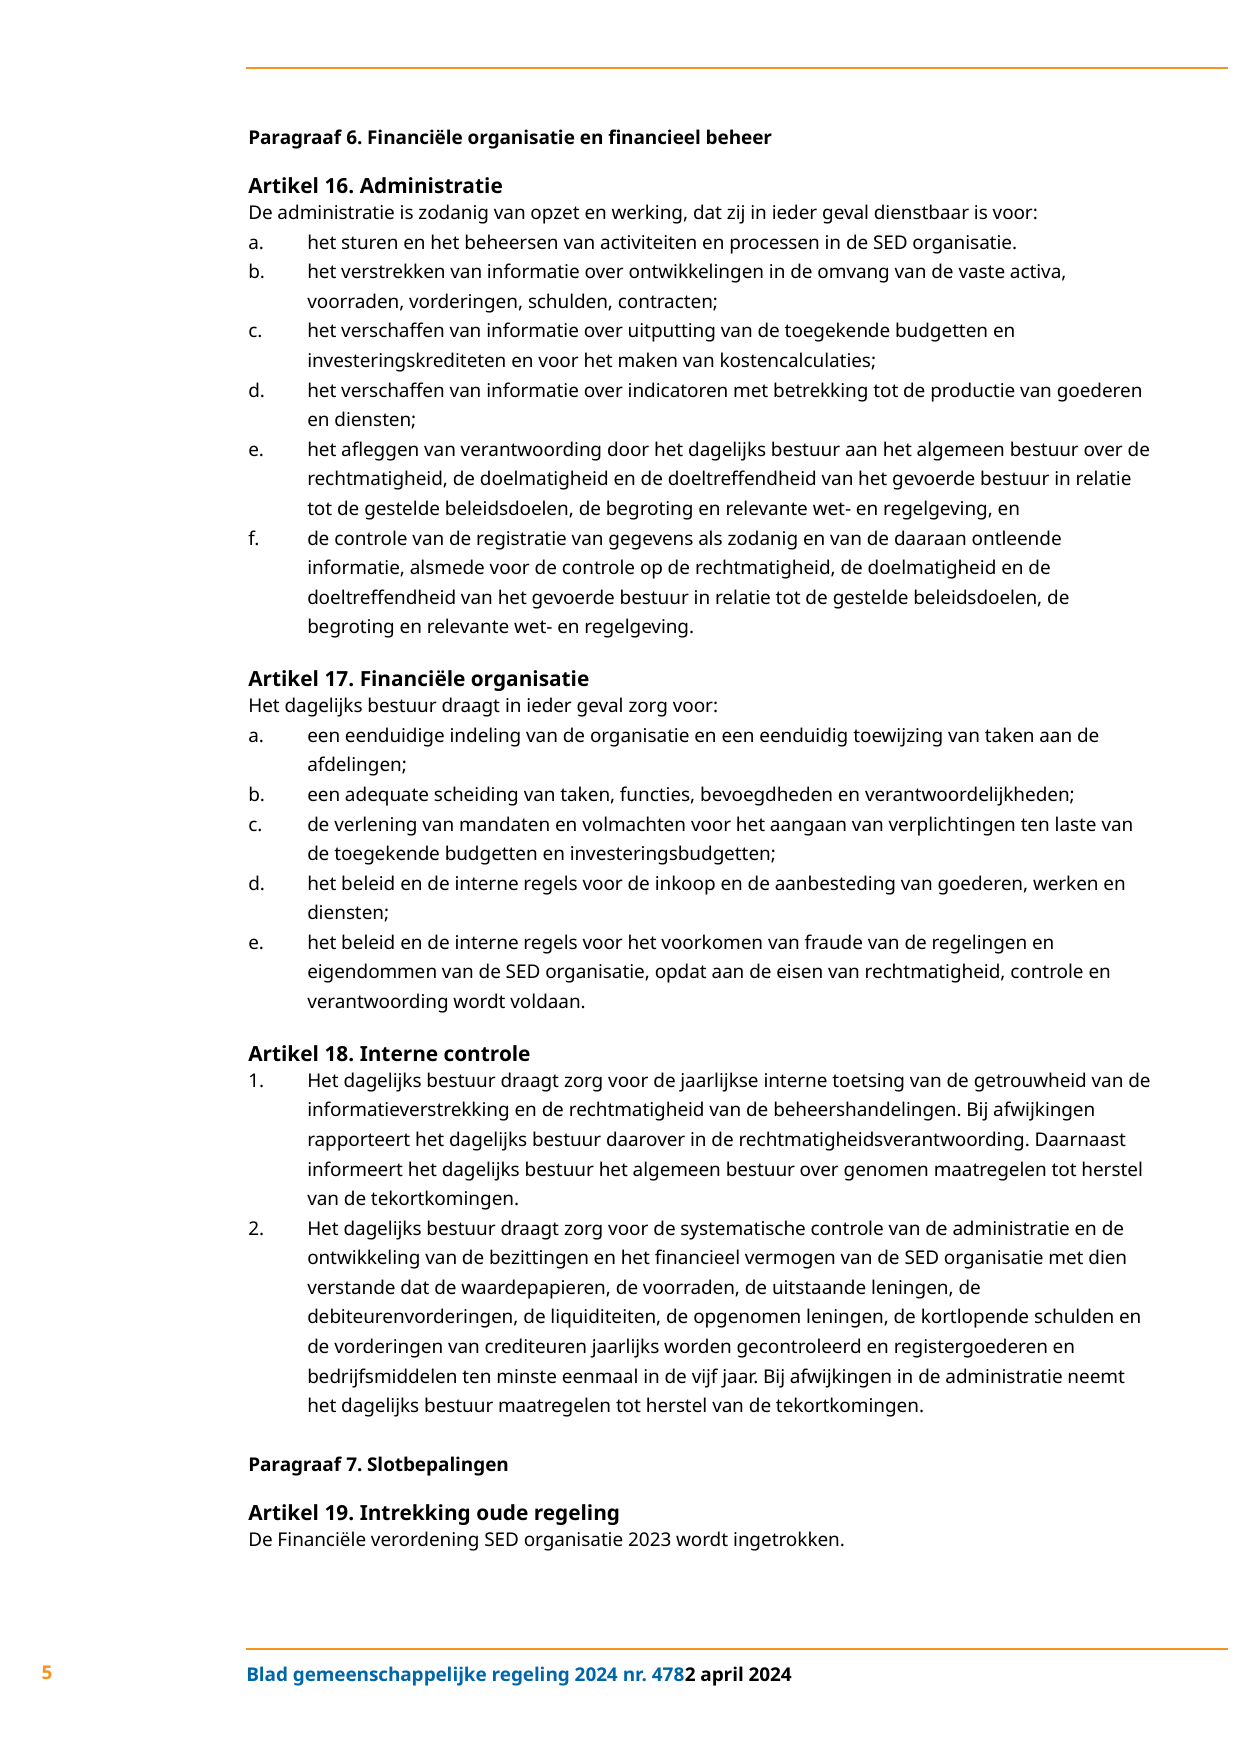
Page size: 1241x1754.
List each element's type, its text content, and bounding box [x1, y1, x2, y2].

text Artikel 17. Financiële organisatie [248, 664, 1152, 692]
list het verschaffen van informatie over indicatoren met betrekking tot de productie van goederen en diensten; [248, 377, 1152, 432]
list Het dagelijks bestuur draagt zorg voor de systematische controle van de administratie en de ontwikkeling van de bezittingen en het financieel vermogen van de SED organisatie met dien verstande dat de waardepapieren, de voorraden, de uitstaande leningen, de debiteurenvorderingen, de liquiditeiten, de opgenomen leningen, de kortlopende schulden en de vorderingen van crediteuren jaarlijks worden gecontroleerd en registergoederen en bedrijfsmiddelen ten minste eenmaal in de vijf jaar. Bij afwijkingen in de administratie neemt het dagelijks bestuur maatregelen tot herstel van de tekortkomingen. [248, 1215, 1152, 1418]
text Artikel 16. Administratie [248, 171, 1152, 199]
list het sturen en het beheersen van activiteiten en processen in de SED organisatie. [248, 229, 1152, 255]
text De Financiële verordening SED organisatie 2023 wordt ingetrokken. [248, 1527, 1152, 1552]
list het beleid en de interne regels voor het voorkomen van fraude van de regelingen en eigendommen van de SED organisatie, opdat aan de eisen van rechtmatigheid, controle en verantwoording wordt voldaan. [248, 929, 1152, 1014]
text Artikel 19. Intrekking oude regeling [248, 1498, 1152, 1527]
text Artikel 18. Interne controle [248, 1039, 1152, 1067]
list de controle van de registratie van gegevens als zodanig en van de daaraan ontleende informatie, alsmede voor de controle op de rechtmatigheid, de doelmatigheid en de doeltreffendheid van het gevoerde bestuur in relatie tot de gestelde beleidsdoelen, de begroting en relevante wet- en regelgeving. [248, 525, 1152, 639]
list een adequate scheiding van taken, functies, bevoegdheden en verantwoordelijkheden; [248, 781, 1152, 807]
list het beleid en de interne regels voor de inkoop en de aanbesteding van goederen, werken en diensten; [248, 870, 1152, 925]
picture [41, 47, 231, 172]
text Paragraaf 6. Financiële organisatie en financieel beheer [248, 124, 1152, 150]
list Het dagelijks bestuur draagt zorg voor de jaarlijkse interne toetsing van de getrouwheid van de informatieverstrekking en de rechtmatigheid van de beheershandelingen. Bij afwijkingen rapporteert het dagelijks bestuur daarover in de rechtmatigheidsverantwoording. Daarnaast informeert het dagelijks bestuur het algemeen bestuur over genomen maatregelen tot herstel van de tekortkomingen. [248, 1067, 1152, 1211]
list het afleggen van verantwoording door het dagelijks bestuur aan het algemeen bestuur over de rechtmatigheid, de doelmatigheid en de doeltreffendheid van het gevoerde bestuur in relatie tot de gestelde beleidsdoelen, de begroting en relevante wet- en regelgeving, en [248, 436, 1152, 521]
list het verstrekken van informatie over ontwikkelingen in de omvang van de vaste activa, voorraden, vorderingen, schulden, contracten; [248, 258, 1152, 314]
text Paragraaf 7. Slotbepalingen [248, 1452, 1152, 1477]
list het verschaffen van informatie over uitputting van de toegekende budgetten en investeringskrediteten en voor het maken van kostencalculaties; [248, 318, 1152, 373]
text Het dagelijks bestuur draagt in ieder geval zorg voor: [248, 692, 1152, 718]
list een eenduidige indeling van de organisatie en een eenduidig toewijzing van taken aan de afdelingen; [248, 722, 1152, 777]
list de verlening van mandaten en volmachten voor het aangaan van verplichtingen ten laste van de toegekende budgetten en investeringsbudgetten; [248, 811, 1152, 866]
text De administratie is zodanig van opzet en werking, dat zij in ieder geval dienstbaar is voor: [248, 199, 1152, 225]
